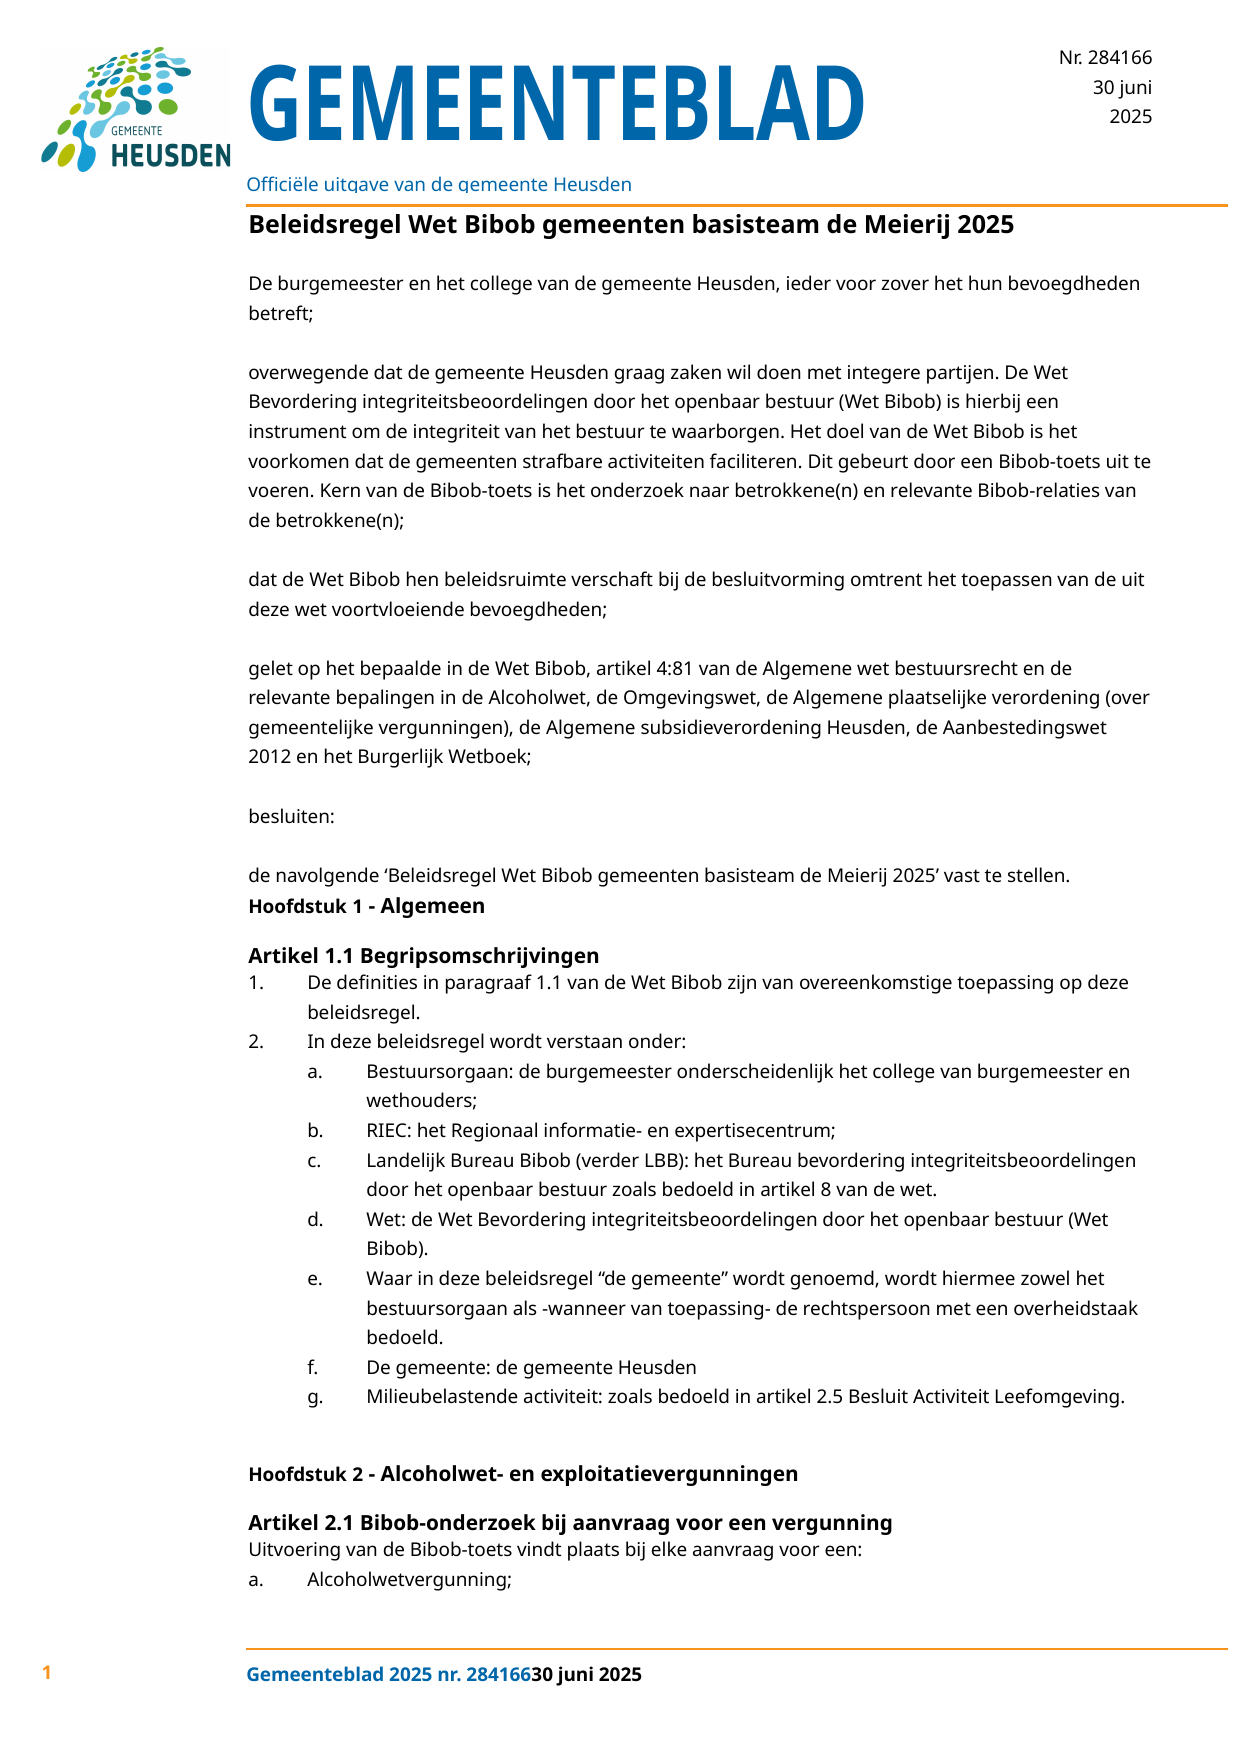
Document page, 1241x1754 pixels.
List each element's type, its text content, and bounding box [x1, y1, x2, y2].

text Artikel 2.1 Bibob-onderzoek bij aanvraag voor een vergunning [248, 1508, 1152, 1536]
list In deze beleidsregel wordt verstaan onder: [248, 1028, 1152, 1054]
list De gemeente: de gemeente Heusden [307, 1354, 1152, 1379]
list Milieubelastende activiteit: zoals bedoeld in artikel 2.5 Besluit Activiteit Leefomgeving. [307, 1383, 1152, 1409]
list Wet: de Wet Bevordering integriteitsbeoordelingen door het openbaar bestuur (Wet Bibob). [307, 1206, 1152, 1261]
list De definities in paragraaf 1.1 van de Wet Bibob zijn van overeenkomstige toepassing op deze beleidsregel. [248, 969, 1152, 1024]
picture [41, 47, 231, 172]
text Beleidsregel Wet Bibob gemeenten basisteam de Meierij 2025 [248, 207, 1152, 241]
text gelet op het bepaalde in de Wet Bibob, artikel 4:81 van de Algemene wet bestuursrecht en de relevante bepalingen in de Alcoholwet, de Omgevingswet, de Algemene plaatselijke verordening (over gemeentelijke vergunningen), de Algemene subsidieverordening Heusden, de Aanbestedingswet 2012 en het Burgerlijk Wetboek; [248, 655, 1152, 769]
text Artikel 1.1 Begripsomschrijvingen [248, 941, 1152, 969]
text De burgemeester en het college van de gemeente Heusden, ieder voor zover het hun bevoegdheden betreft; [248, 270, 1152, 326]
text Hoofdstuk 2 - Alcoholwet- en exploitatievergunningen [248, 1459, 1152, 1487]
text de navolgende ‘Beleidsregel Wet Bibob gemeenten basisteam de Meierij 2025’ vast te stellen. [248, 862, 1152, 888]
list Bestuursorgaan: de burgemeester onderscheidenlijk het college van burgemeester en wethouders; [307, 1058, 1152, 1113]
list Alcoholwetvergunning; [248, 1566, 1152, 1592]
text overwegende dat de gemeente Heusden graag zaken wil doen met integere partijen. De Wet Bevordering integriteitsbeoordelingen door het openbaar bestuur (Wet Bibob) is hierbij een instrument om de integriteit van het bestuur te waarborgen. Het doel van de Wet Bibob is het voorkomen dat de gemeenten strafbare activiteiten faciliteren. Dit gebeurt door een Bibob-toets uit te voeren. Kern van de Bibob-toets is het onderzoek naar betrokkene(n) en relevante Bibob-relaties van de betrokkene(n); [248, 359, 1152, 533]
list Landelijk Bureau Bibob (verder LBB): het Bureau bevordering integriteitsbeoordelingen door het openbaar bestuur zoals bedoeld in artikel 8 van de wet. [307, 1147, 1152, 1202]
list Waar in deze beleidsregel “de gemeente” wordt genoemd, wordt hiermee zowel het bestuursorgaan als -wanneer van toepassing- de rechtspersoon met een overheidstaak bedoeld. [307, 1265, 1152, 1350]
text Hoofdstuk 1 - Algemeen [248, 892, 1152, 920]
list RIEC: het Regionaal informatie- en expertisecentrum; [307, 1117, 1152, 1143]
text Uitvoering van de Bibob-toets vindt plaats bij elke aanvraag voor een: [248, 1536, 1152, 1562]
text besluiten: [248, 803, 1152, 828]
text dat de Wet Bibob hen beleidsruimte verschaft bij de besluitvorming omtrent het toepassen van de uit deze wet voortvloeiende bevoegdheden; [248, 566, 1152, 621]
